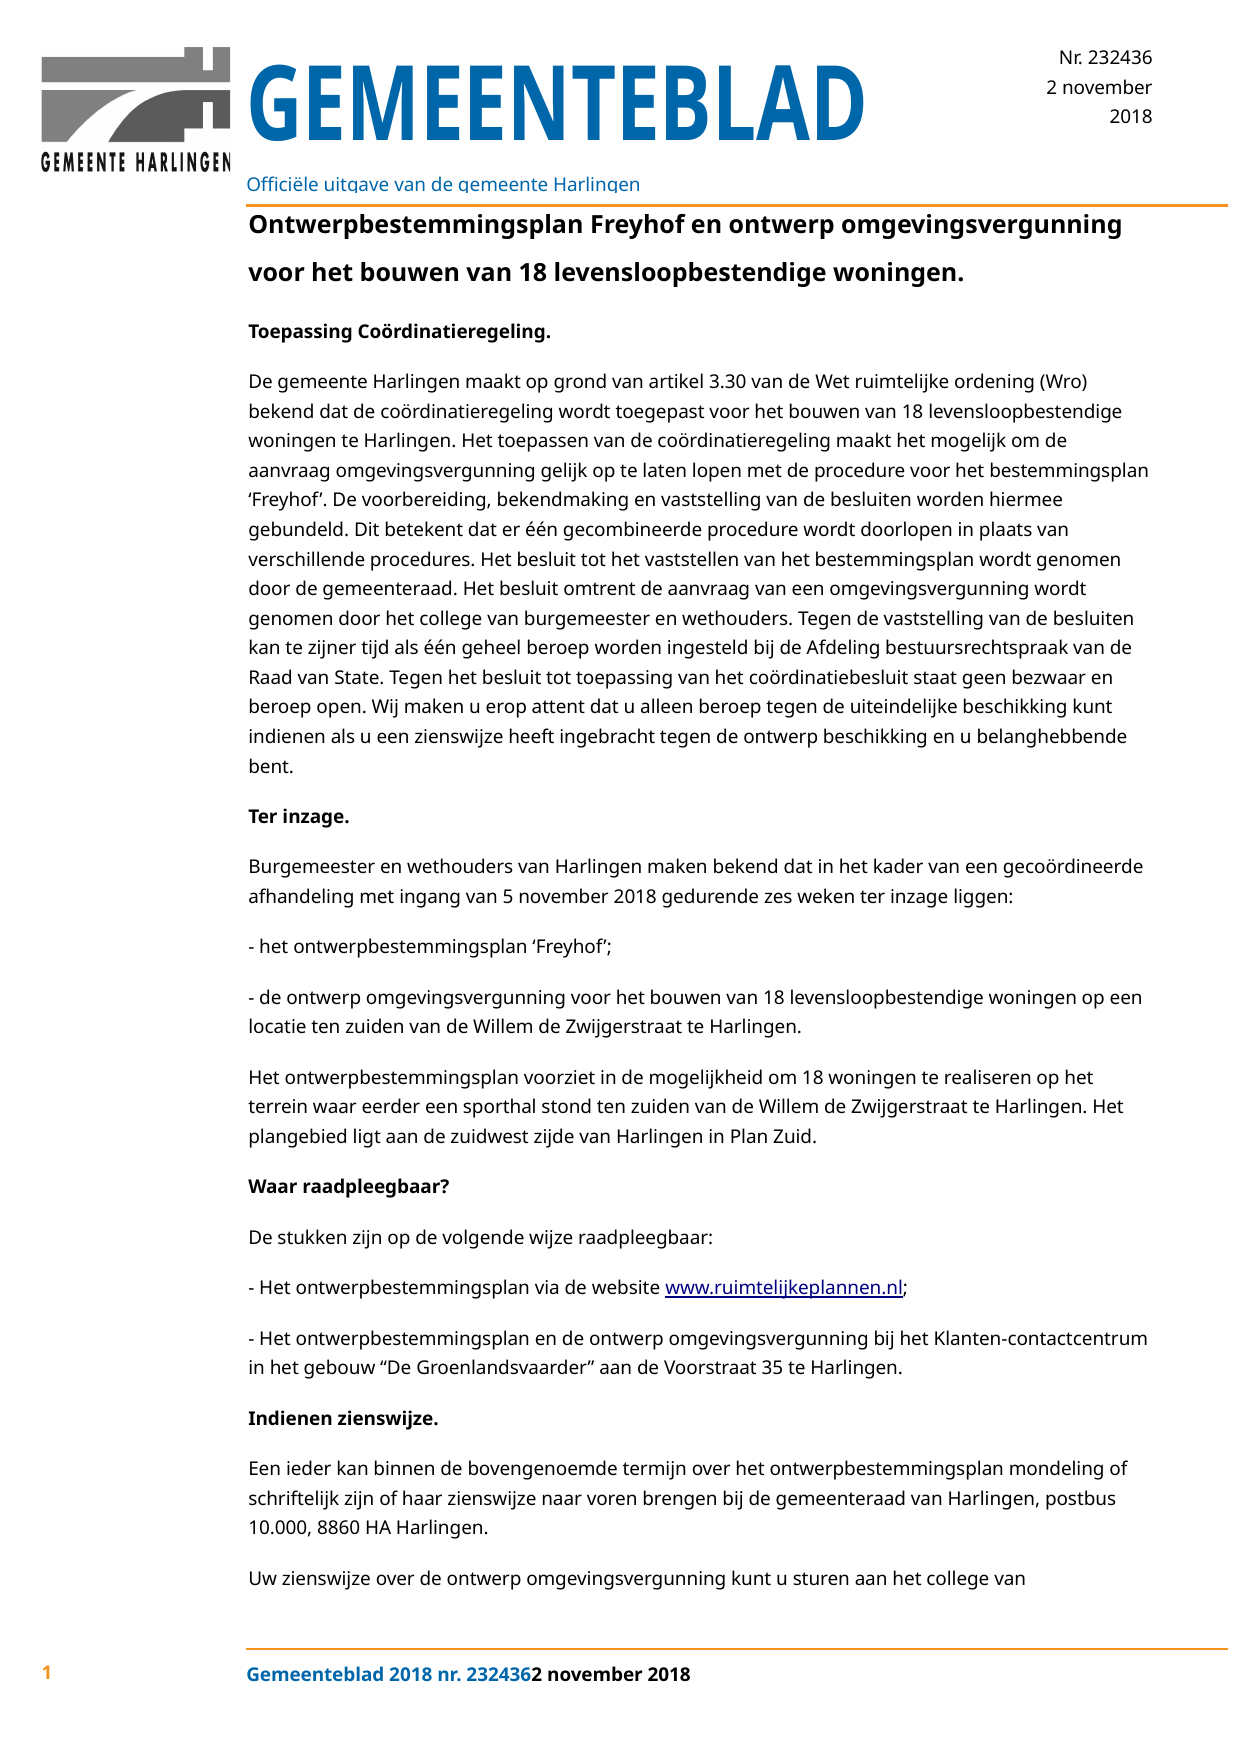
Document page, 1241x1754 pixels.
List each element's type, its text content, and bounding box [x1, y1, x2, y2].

text Burgemeester en wethouders van Harlingen maken bekend dat in het kader van een gecoördineerde afhandeling met ingang van 5 november 2018 gedurende zes weken ter inzage liggen: [248, 854, 1152, 909]
text Een ieder kan binnen de bovengenoemde termijn over het ontwerpbestemmingsplan mondeling of schriftelijk zijn of haar zienswijze naar voren brengen bij de gemeenteraad van Harlingen, postbus 10.000, 8860 HA Harlingen. [248, 1455, 1152, 1540]
text De stukken zijn op de volgende wijze raadpleegbaar: [248, 1224, 1152, 1250]
text Het ontwerpbestemmingsplan voorziet in de mogelijkheid om 18 woningen te realiseren op het terrein waar eerder een sporthal stond ten zuiden van de Willem de Zwijgerstraat te Harlingen. Het plangebied ligt aan de zuidwest zijde van Harlingen in Plan Zuid. [248, 1064, 1152, 1149]
text Ontwerpbestemmingsplan Freyhof en ontwerp omgevingsvergunning voor het bouwen van 18 levensloopbestendige woningen. [248, 207, 1152, 288]
text - Het ontwerpbestemmingsplan via de website www.ruimtelijkeplannen.nl; [248, 1274, 1152, 1300]
picture [41, 47, 231, 172]
text Ter inzage. [248, 803, 1152, 829]
text - de ontwerp omgevingsvergunning voor het bouwen van 18 levensloopbestendige woningen op een locatie ten zuiden van de Willem de Zwijgerstraat te Harlingen. [248, 984, 1152, 1039]
text - het ontwerpbestemmingsplan ‘Freyhof’; [248, 934, 1152, 959]
text Indienen zienswijze. [248, 1405, 1152, 1431]
text - Het ontwerpbestemmingsplan en de ontwerp omgevingsvergunning bij het Klanten-contactcentrum in het gebouw “De Groenlandsvaarder” aan de Voorstraat 35 te Harlingen. [248, 1325, 1152, 1380]
text De gemeente Harlingen maakt op grond van artikel 3.30 van de Wet ruimtelijke ordening (Wro) bekend dat de coördinatieregeling wordt toegepast voor het bouwen van 18 levensloopbestendige woningen te Harlingen. Het toepassen van de coördinatieregeling maakt het mogelijk om de aanvraag omgevingsvergunning gelijk op te laten lopen met de procedure voor het bestemmingsplan ‘Freyhof’. De voorbereiding, bekendmaking en vaststelling van de besluiten worden hiermee gebundeld. Dit betekent dat er één gecombineerde procedure wordt doorlopen in plaats van verschillende procedures. Het besluit tot het vaststellen van het bestemmingsplan wordt genomen door de gemeenteraad. Het besluit omtrent de aanvraag van een omgevingsvergunning wordt genomen door het college van burgemeester en wethouders. Tegen de vaststelling van de besluiten kan te zijner tijd als één geheel beroep worden ingesteld bij de Afdeling bestuursrechtspraak van de Raad van State. Tegen het besluit tot toepassing van het coördinatiebesluit staat geen bezwaar en beroep open. Wij maken u erop attent dat u alleen beroep tegen de uiteindelijke beschikking kunt indienen als u een zienswijze heeft ingebracht tegen de ontwerp beschikking en u belanghebbende bent. [248, 368, 1152, 779]
text Waar raadpleegbaar? [248, 1174, 1152, 1199]
text Uw zienswijze over de ontwerp omgevingsvergunning kunt u sturen aan het college van [248, 1565, 1152, 1591]
text Toepassing Coördinatieregeling. [248, 318, 1152, 344]
